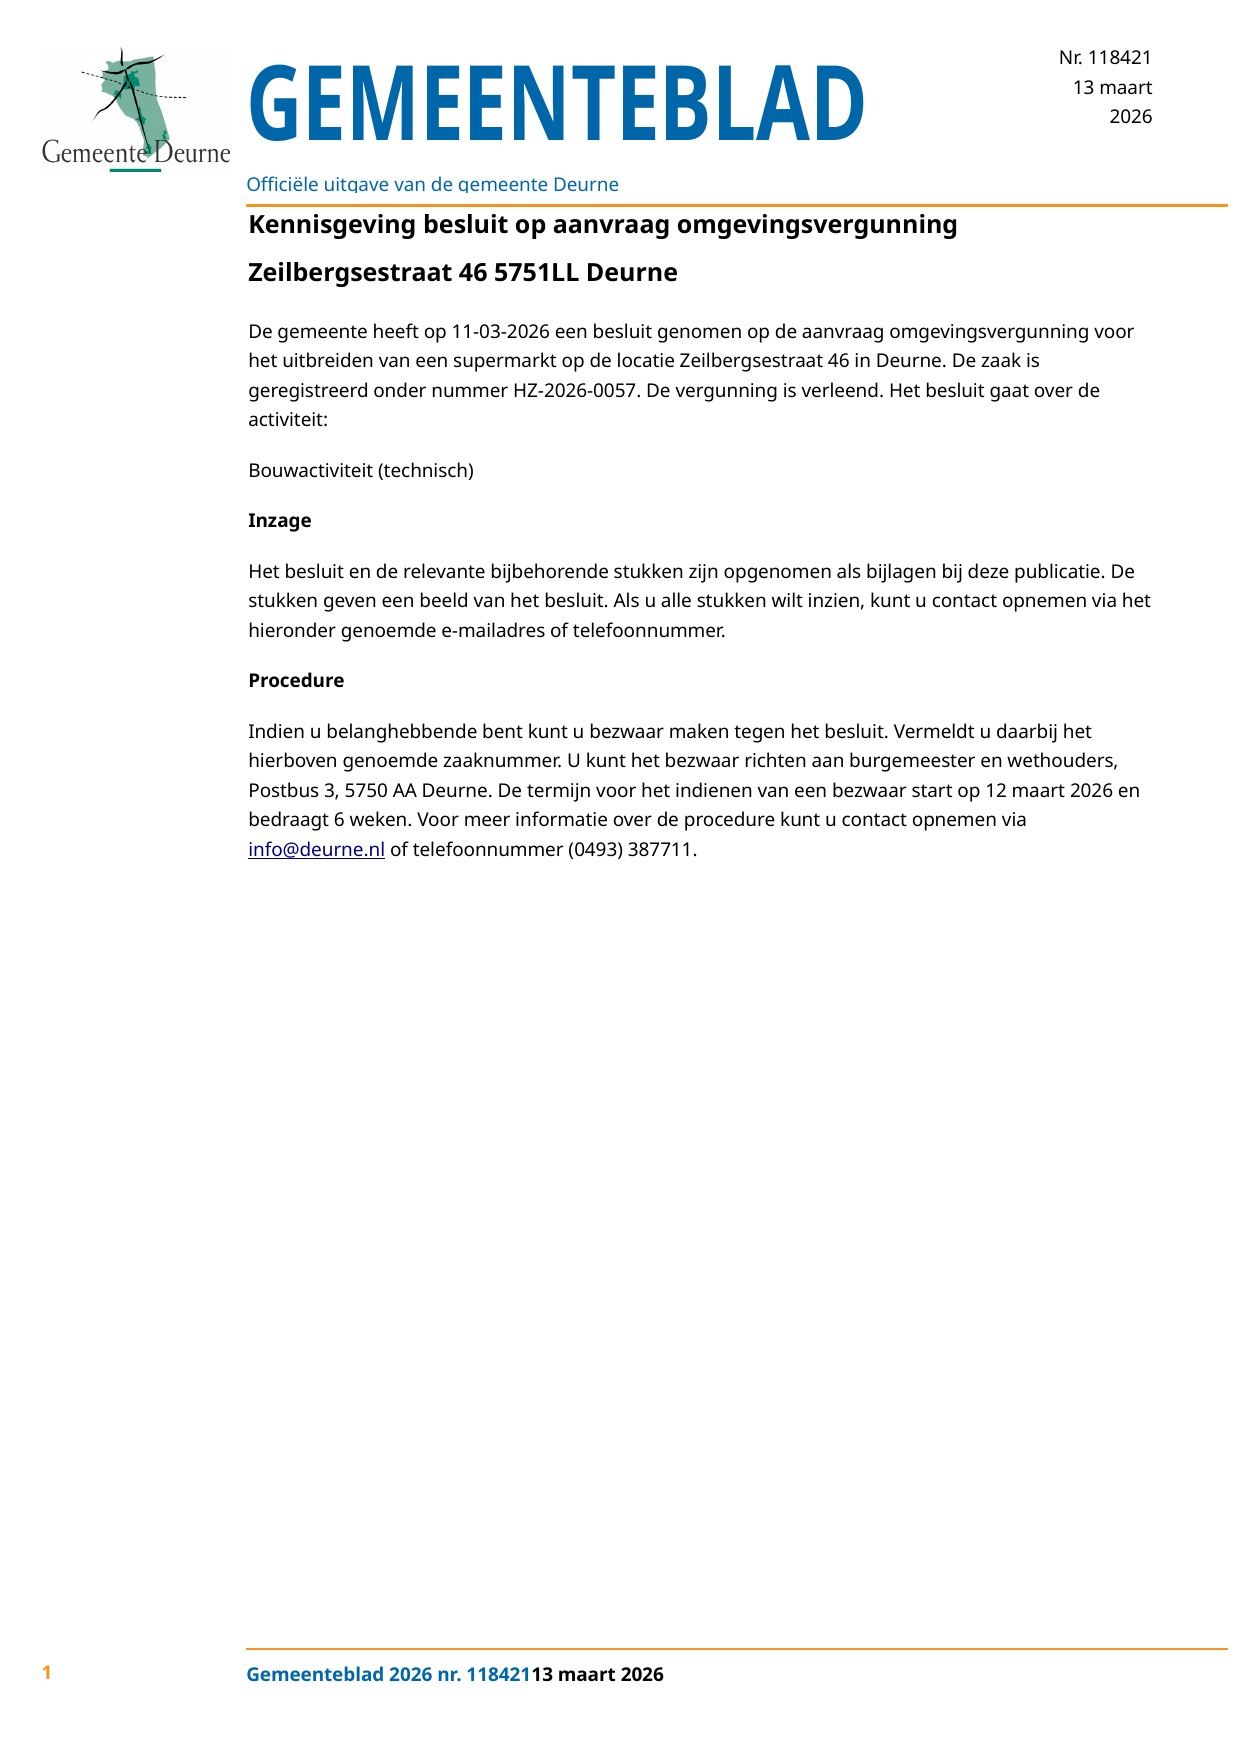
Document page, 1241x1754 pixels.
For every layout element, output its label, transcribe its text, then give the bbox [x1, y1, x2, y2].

text Bouwactiviteit (technisch) [248, 457, 1152, 483]
text Procedure [248, 667, 1152, 693]
picture [41, 47, 231, 172]
text Kennisgeving besluit op aanvraag omgevingsvergunning Zeilbergsestraat 46 5751LL Deurne [248, 207, 1152, 288]
text De gemeente heeft op 11-03-2026 een besluit genomen op de aanvraag omgevingsvergunning voor het uitbreiden van een supermarkt op de locatie Zeilbergsestraat 46 in Deurne. De zaak is geregistreerd onder nummer HZ-2026-0057. De vergunning is verleend. Het besluit gaat over de activiteit: [248, 318, 1152, 432]
text Inzage [248, 507, 1152, 533]
text Indien u belanghebbende bent kunt u bezwaar maken tegen het besluit. Vermeldt u daarbij het hierboven genoemde zaaknummer. U kunt het bezwaar richten aan burgemeester en wethouders, Postbus 3, 5750 AA Deurne. De termijn voor het indienen van een bezwaar start op 12 maart 2026 en bedraagt 6 weken. Voor meer informatie over de procedure kunt u contact opnemen via info@deurne.nl of telefoonnummer (0493) 387711. [248, 718, 1152, 862]
text Het besluit en de relevante bijbehorende stukken zijn opgenomen als bijlagen bij deze publicatie. De stukken geven een beeld van het besluit. Als u alle stukken wilt inzien, kunt u contact opnemen via het hieronder genoemde e-mailadres of telefoonnummer. [248, 558, 1152, 643]
